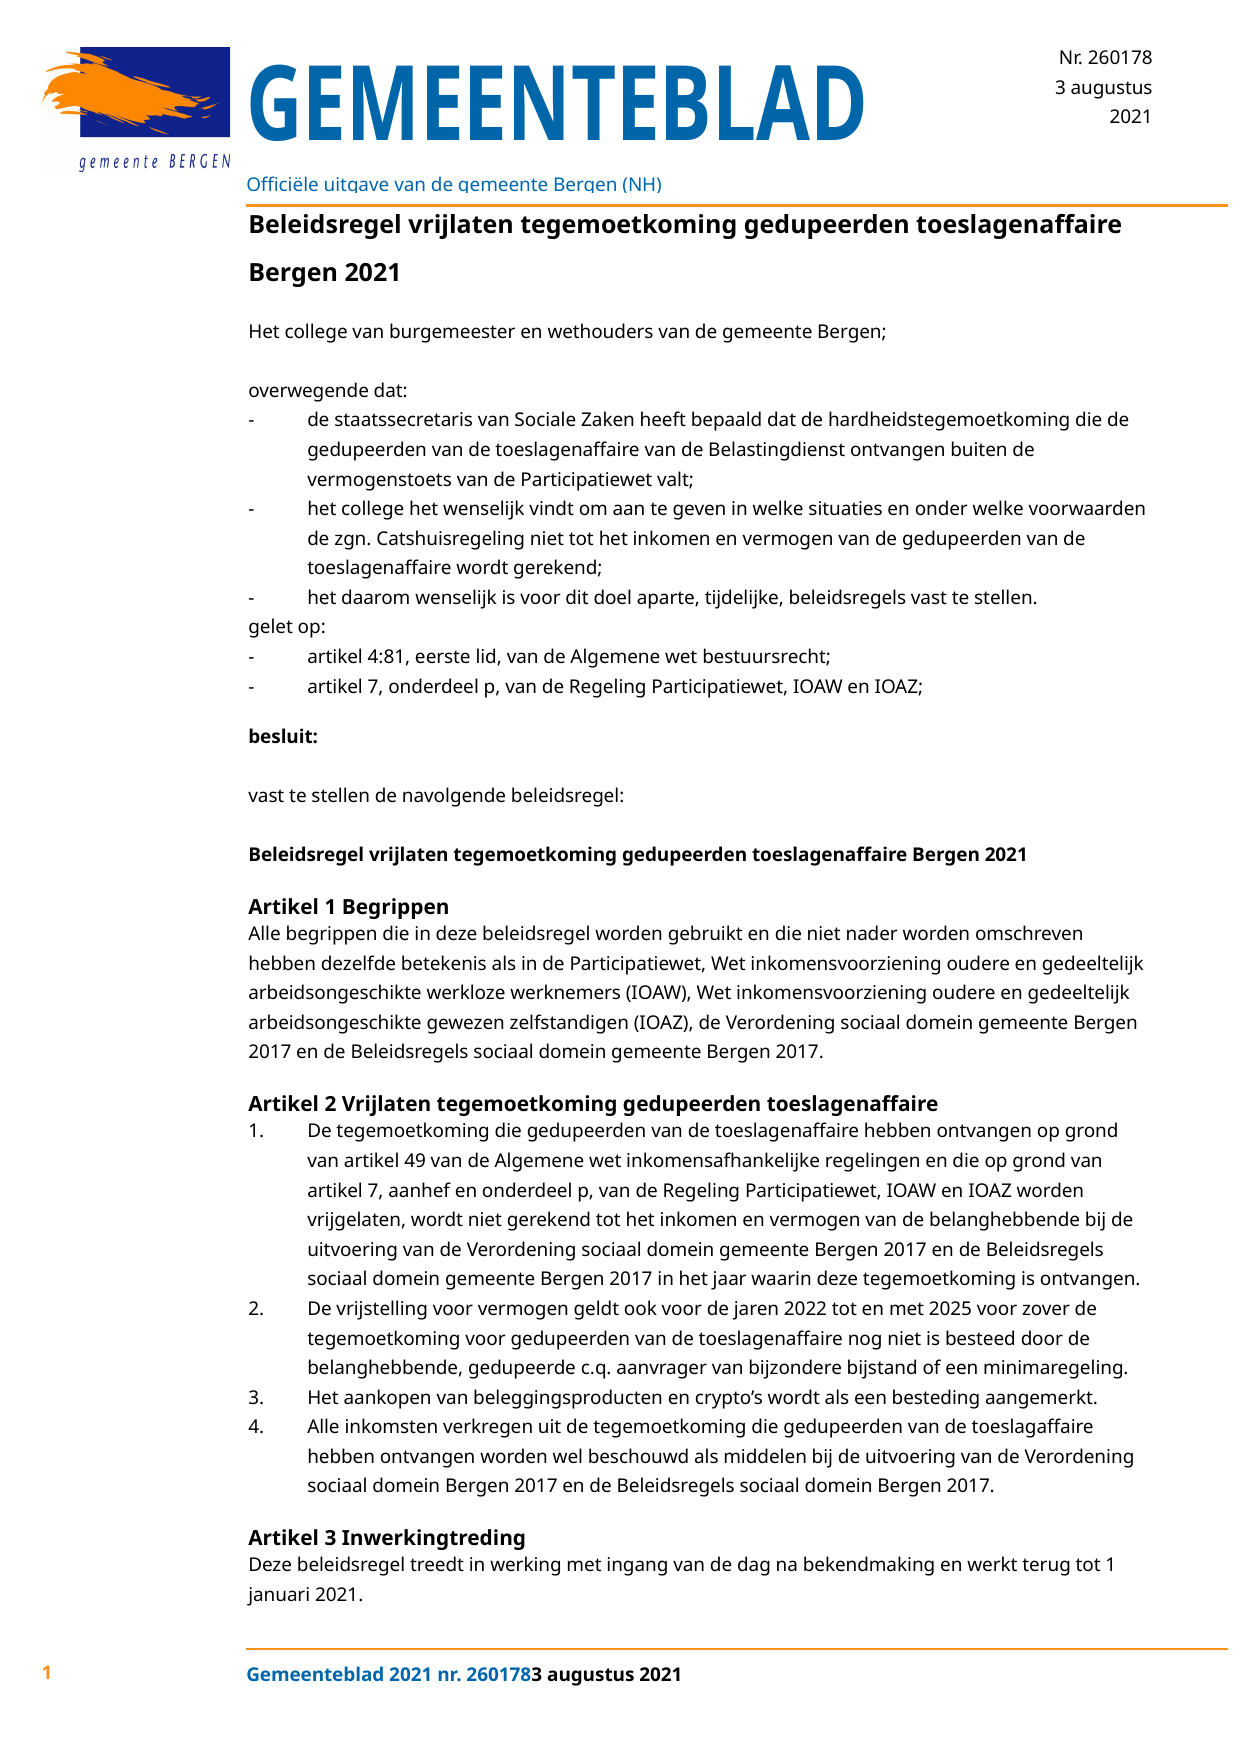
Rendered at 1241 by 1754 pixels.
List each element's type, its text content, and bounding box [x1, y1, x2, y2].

text gelet op: [248, 614, 1152, 639]
list De vrijstelling voor vermogen geldt ook voor de jaren 2022 tot en met 2025 voor zover de tegemoetkoming voor gedupeerden van de toeslagenaffaire nog niet is besteed door de belanghebbende, gedupeerde c.q. aanvrager van bijzondere bijstand of een minimaregeling. [248, 1295, 1152, 1380]
list De tegemoetkoming die gedupeerden van de toeslagenaffaire hebben ontvangen op grond van artikel 49 van de Algemene wet inkomensafhankelijke regelingen en die op grond van artikel 7, aanhef en onderdeel p, van de Regeling Participatiewet, IOAW en IOAZ worden vrijgelaten, wordt niet gerekend tot het inkomen en vermogen van de belanghebbende bij de uitvoering van de Verordening sociaal domein gemeente Bergen 2017 en de Beleidsregels sociaal domein gemeente Bergen 2017 in het jaar waarin deze tegemoetkoming is ontvangen. [248, 1118, 1152, 1291]
list Alle inkomsten verkregen uit de tegemoetkoming die gedupeerden van de toeslagaffaire hebben ontvangen worden wel beschouwd als middelen bij de uitvoering van de Verordening sociaal domein Bergen 2017 en de Beleidsregels sociaal domein Bergen 2017. [248, 1413, 1152, 1498]
list artikel 4:81, eerste lid, van de Algemene wet bestuursrecht; [248, 643, 1152, 669]
text overwegende dat: [248, 377, 1152, 403]
text vast te stellen de navolgende beleidsregel: [248, 782, 1152, 808]
text Artikel 2 Vrijlaten tegemoetkoming gedupeerden toeslagenaffaire [248, 1089, 1152, 1118]
list artikel 7, onderdeel p, van de Regeling Participatiewet, IOAW en IOAZ; [248, 673, 1152, 699]
text Het college van burgemeester en wethouders van de gemeente Bergen; [248, 318, 1152, 344]
list het college het wenselijk vindt om aan te geven in welke situaties en onder welke voorwaarden de zgn. Catshuisregeling niet tot het inkomen en vermogen van de gedupeerden van de toeslagenaffaire wordt gerekend; [248, 495, 1152, 580]
list Het aankopen van beleggingsproducten en crypto’s wordt als een besteding aangemerkt. [248, 1384, 1152, 1409]
text Beleidsregel vrijlaten tegemoetkoming gedupeerden toeslagenaffaire Bergen 2021 [248, 842, 1152, 867]
picture [41, 47, 231, 172]
text Artikel 3 Inwerkingtreding [248, 1523, 1152, 1551]
text Alle begrippen die in deze beleidsregel worden gebruikt en die niet nader worden omschreven hebben dezelfde betekenis als in de Participatiewet, Wet inkomensvoorziening oudere en gedeeltelijk arbeidsongeschikte werkloze werknemers (IOAW), Wet inkomensvoorziening oudere en gedeeltelijk arbeidsongeschikte gewezen zelfstandigen (IOAZ), de Verordening sociaal domein gemeente Bergen 2017 en de Beleidsregels sociaal domein gemeente Bergen 2017. [248, 920, 1152, 1064]
text Beleidsregel vrijlaten tegemoetkoming gedupeerden toeslagenaffaire Bergen 2021 [248, 207, 1152, 288]
text besluit: [248, 723, 1152, 749]
text Artikel 1 Begrippen [248, 892, 1152, 920]
text Deze beleidsregel treedt in werking met ingang van de dag na bekendmaking en werkt terug tot 1 januari 2021. [248, 1551, 1152, 1607]
list de staatssecretaris van Sociale Zaken heeft bepaald dat de hardheidstegemoetkoming die de gedupeerden van de toeslagenaffaire van de Belastingdienst ontvangen buiten de vermogenstoets van de Participatiewet valt; [248, 407, 1152, 492]
list het daarom wenselijk is voor dit doel aparte, tijdelijke, beleidsregels vast te stellen. [248, 584, 1152, 610]
